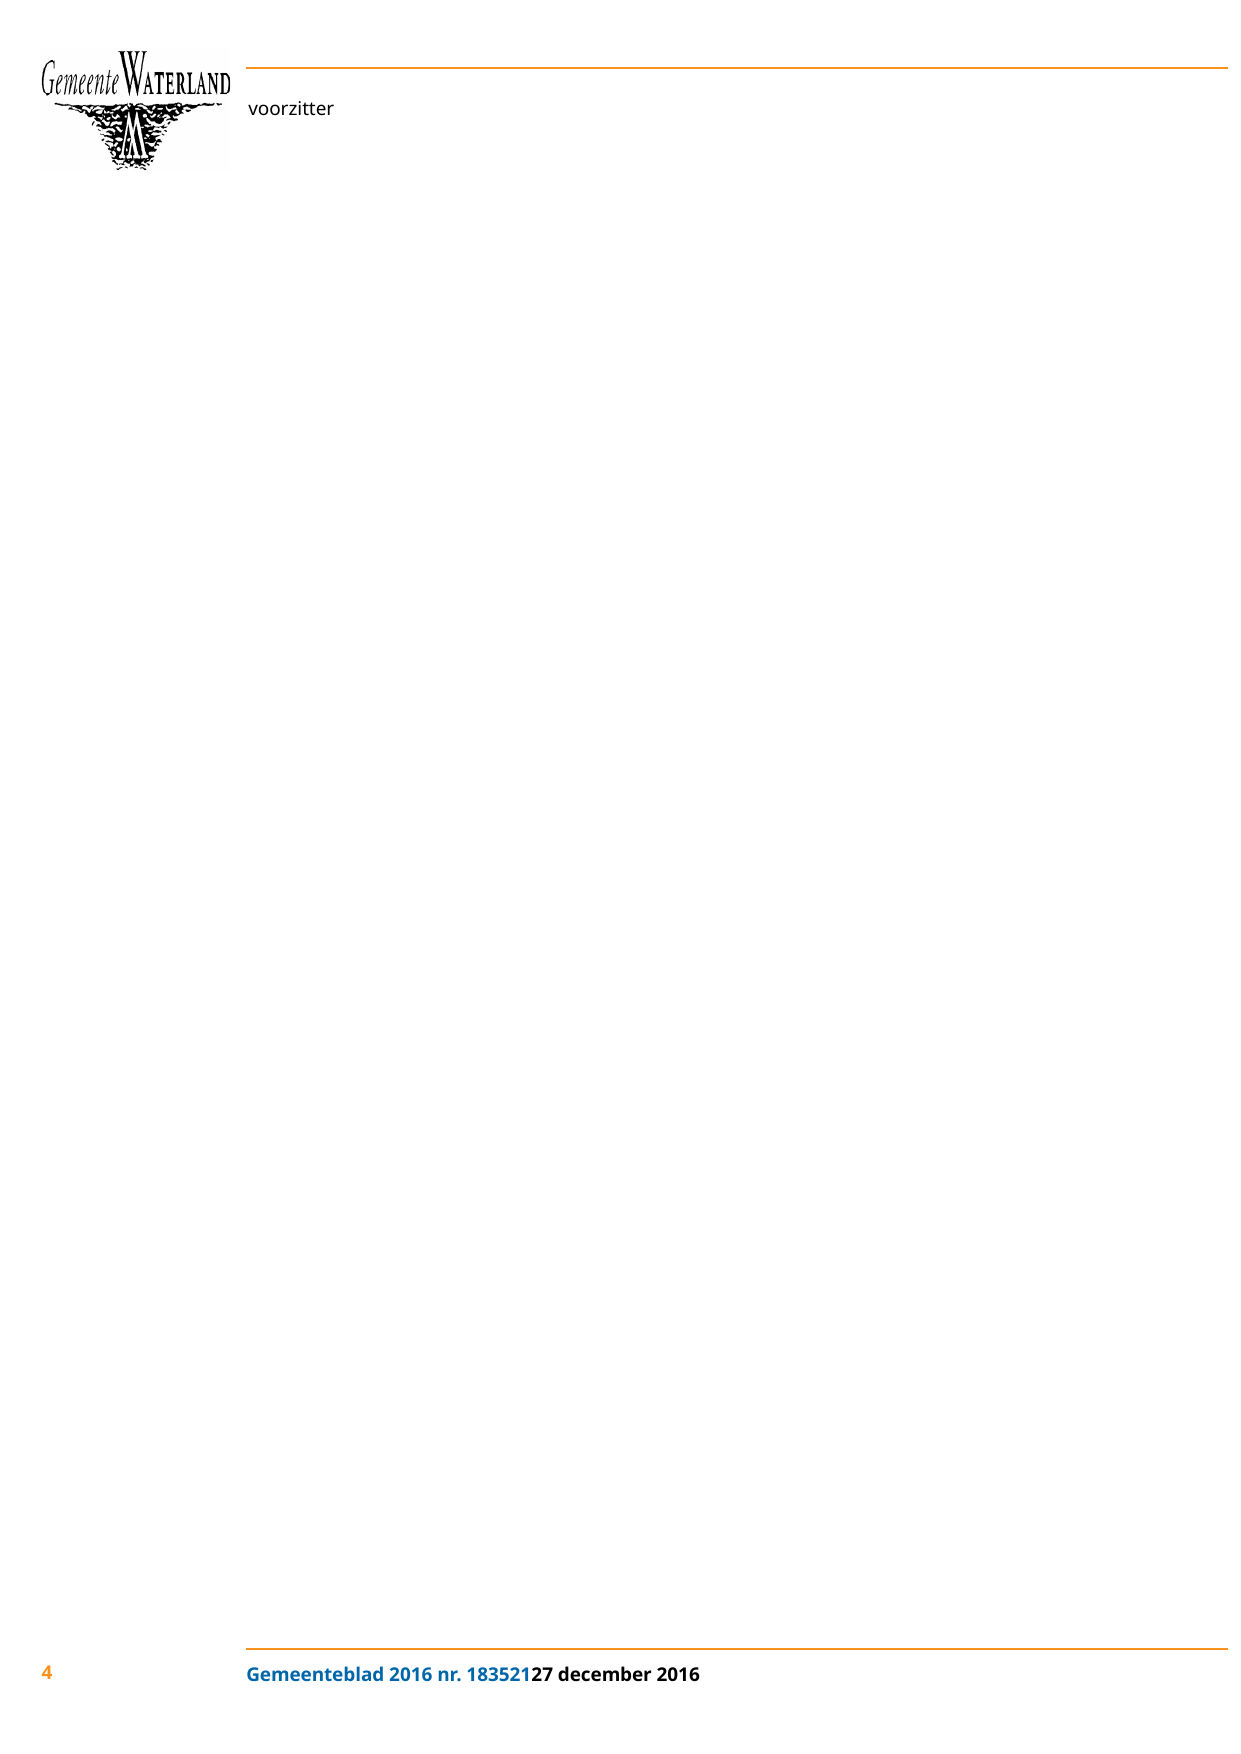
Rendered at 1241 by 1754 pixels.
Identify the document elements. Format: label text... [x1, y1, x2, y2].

text voorzitter [248, 95, 1152, 121]
picture [41, 47, 231, 172]
